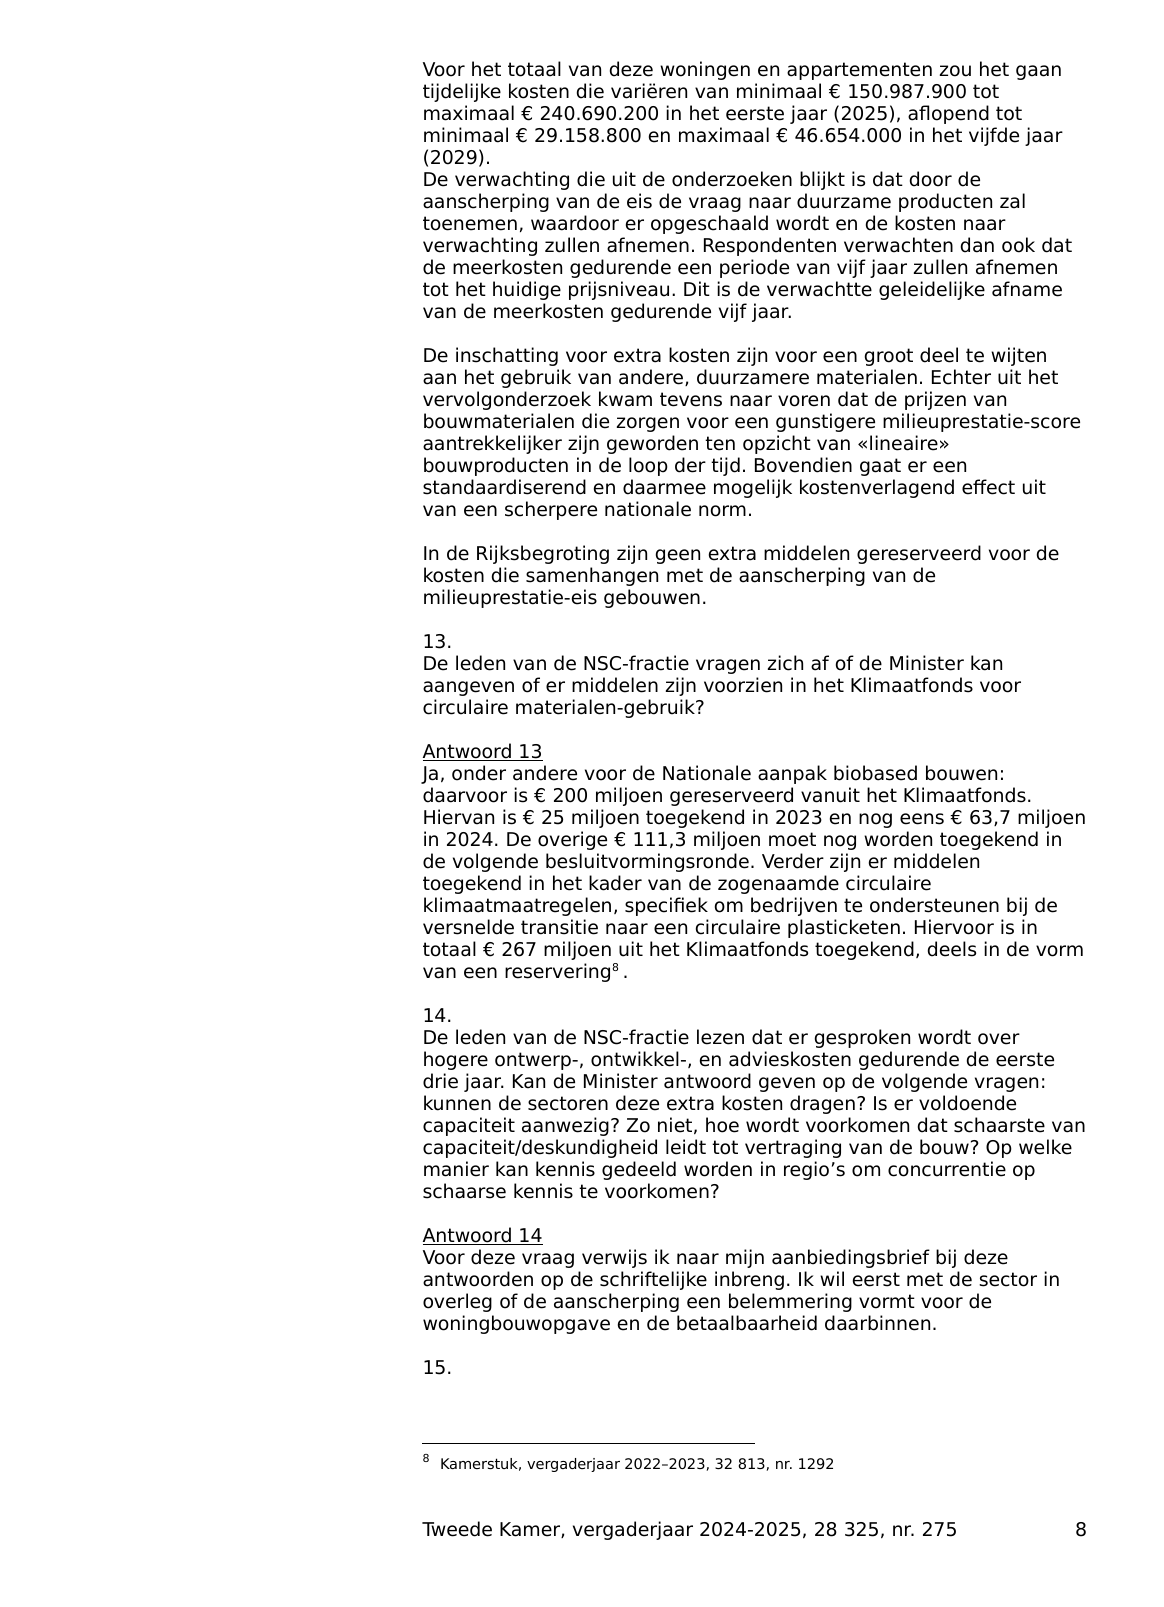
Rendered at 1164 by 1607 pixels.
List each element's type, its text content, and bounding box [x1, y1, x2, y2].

text De leden van de NSC-fractie vragen zich af of de Minister kan aangeven of er middelen zijn voorzien in het Klimaatfonds voor circulaire materialen-gebruik? [422, 653, 1087, 719]
text Antwoord 13 [422, 741, 1087, 763]
text De verwachting die uit de onderzoeken blijkt is dat door de aanscherping van de eis de vraag naar duurzame producten zal toenemen, waardoor er opgeschaald wordt en de kosten naar verwachting zullen afnemen. Respondenten verwachten dan ook dat de meerkosten gedurende een periode van vijf jaar zullen afnemen tot het huidige prijsniveau. Dit is de verwachtte geleidelijke afname van de meerkosten gedurende vijf jaar. [422, 169, 1087, 323]
text 15. [422, 1357, 1087, 1379]
text Antwoord 14 [422, 1225, 1087, 1247]
text Voor deze vraag verwijs ik naar mijn aanbiedingsbrief bij deze antwoorden op de schriftelijke inbreng. Ik wil eerst met de sector in overleg of de aanscherping een belemmering vormt voor de woningbouwopgave en de betaalbaarheid daarbinnen. [422, 1247, 1087, 1335]
text Ja, onder andere voor de Nationale aanpak biobased bouwen: daarvoor is € 200 miljoen gereserveerd vanuit het Klimaatfonds. Hiervan is € 25 miljoen toegekend in 2023 en nog eens € 63,7 miljoen in 2024. De overige € 111,3 miljoen moet nog worden toegekend in de volgende besluitvormingsronde. Verder zijn er middelen toegekend in het kader van de zogenaamde circulaire klimaatmaatregelen, specifiek om bedrijven te ondersteunen bij de versnelde transitie naar een circulaire plasticketen. Hiervoor is in totaal € 267 miljoen uit het Klimaatfonds toegekend, deels in de vorm van een reservering. [422, 763, 1087, 983]
text De inschatting voor extra kosten zijn voor een groot deel te wijten aan het gebruik van andere, duurzamere materialen. Echter uit het vervolgonderzoek kwam tevens naar voren dat de prijzen van bouwmaterialen die zorgen voor een gunstigere milieuprestatie-score aantrekkelijker zijn geworden ten opzicht van «lineaire» bouwproducten in de loop der tijd. Bovendien gaat er een standaardiserend en daarmee mogelijk kostenverlagend effect uit van een scherpere nationale norm. [422, 345, 1087, 521]
text De leden van de NSC-fractie lezen dat er gesproken wordt over hogere ontwerp-, ontwikkel-, en advieskosten gedurende de eerste drie jaar. Kan de Minister antwoord geven op de volgende vragen: kunnen de sectoren deze extra kosten dragen? Is er voldoende capaciteit aanwezig? Zo niet, hoe wordt voorkomen dat schaarste van capaciteit/deskundigheid leidt tot vertraging van de bouw? Op welke manier kan kennis gedeeld worden in regio’s om concurrentie op schaarse kennis te voorkomen? [422, 1027, 1087, 1203]
text 13. [422, 631, 1087, 653]
text Voor het totaal van deze woningen en appartementen zou het gaan tijdelijke kosten die variëren van minimaal € 150.987.900 tot maximaal € 240.690.200 in het eerste jaar (2025), aflopend tot minimaal € 29.158.800 en maximaal € 46.654.000 in het vijfde jaar (2029). [422, 59, 1087, 169]
text 14. [422, 1005, 1087, 1027]
text In de Rijksbegroting zijn geen extra middelen gereserveerd voor de kosten die samenhangen met de aanscherping van de milieuprestatie-eis gebouwen. [422, 543, 1087, 609]
text Kamerstuk, vergaderjaar 2022–2023, 32 813, nr. 1292 [422, 1452, 1087, 1474]
